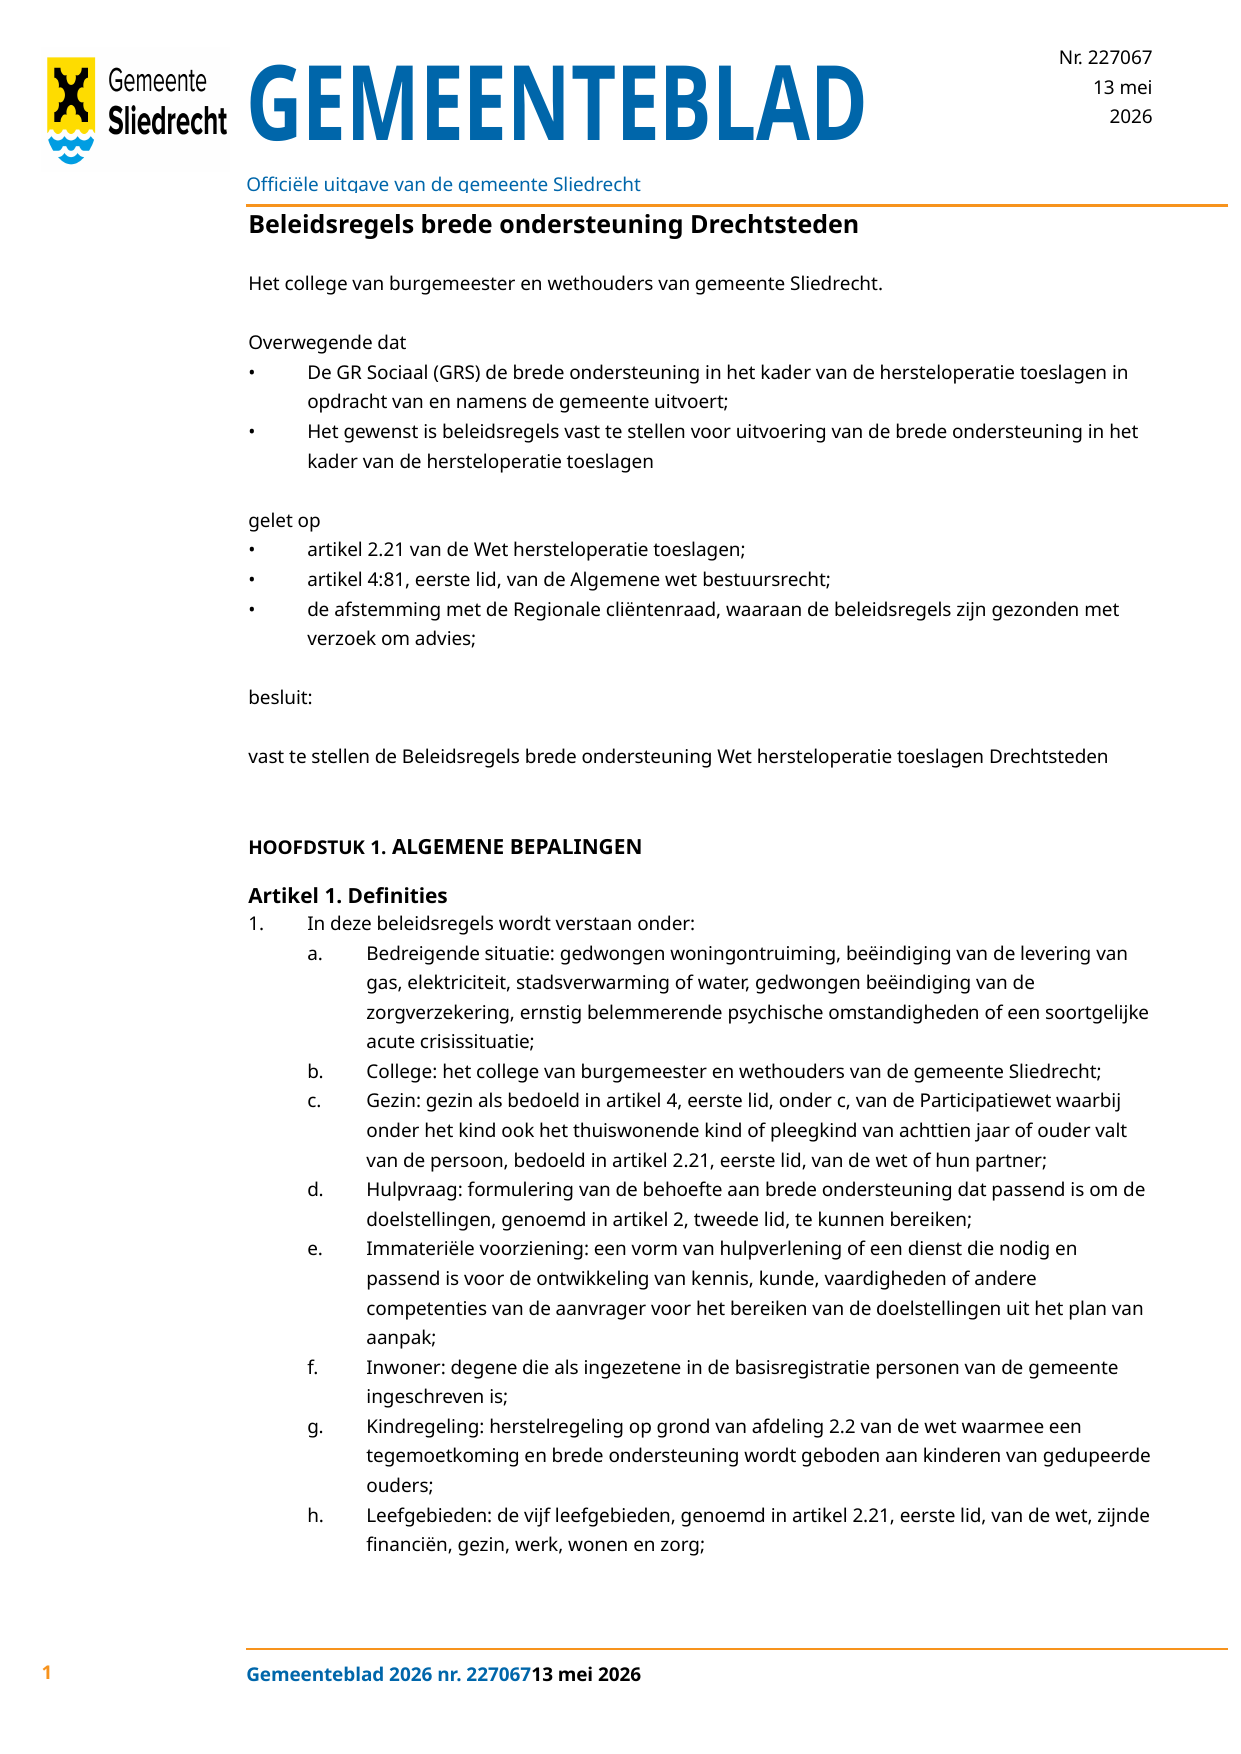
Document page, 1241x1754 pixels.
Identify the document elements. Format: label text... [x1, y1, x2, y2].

text Artikel 1. Definities [248, 882, 1152, 910]
text HOOFDSTUK 1. ALGEMENE BEPALINGEN [248, 832, 1152, 861]
text besluit: [248, 684, 1152, 710]
list artikel 4:81, eerste lid, van de Algemene wet bestuursrecht; [248, 566, 1152, 592]
text gelet op [248, 507, 1152, 533]
list Leefgebieden: de vijf leefgebieden, genoemd in artikel 2.21, eerste lid, van de wet, zijnde financiën, gezin, werk, wonen en zorg; [307, 1502, 1152, 1557]
text Het college van burgemeester en wethouders van gemeente Sliedrecht. [248, 270, 1152, 296]
text Overwegende dat [248, 329, 1152, 355]
list Gezin: gezin als bedoeld in artikel 4, eerste lid, onder c, van de Participatiewet waarbij onder het kind ook het thuiswonende kind of pleegkind van achttien jaar of ouder valt van de persoon, bedoeld in artikel 2.21, eerste lid, van de wet of hun partner; [307, 1088, 1152, 1172]
list In deze beleidsregels wordt verstaan onder: [248, 910, 1152, 936]
list artikel 2.21 van de Wet hersteloperatie toeslagen; [248, 537, 1152, 562]
list Kindregeling: herstelregeling op grond van afdeling 2.2 van de wet waarmee een tegemoetkoming en brede ondersteuning wordt geboden aan kinderen van gedupeerde ouders; [307, 1413, 1152, 1498]
list Immateriële voorziening: een vorm van hulpverlening of een dienst die nodig en passend is voor de ontwikkeling van kennis, kunde, vaardigheden of andere competenties van de aanvrager voor het bereiken van de doelstellingen uit het plan van aanpak; [307, 1236, 1152, 1350]
list Hulpvraag: formulering van de behoefte aan brede ondersteuning dat passend is om de doelstellingen, genoemd in artikel 2, tweede lid, te kunnen bereiken; [307, 1176, 1152, 1232]
text vast te stellen de Beleidsregels brede ondersteuning Wet hersteloperatie toeslagen Drechtsteden [248, 744, 1152, 769]
list De GR Sociaal (GRS) de brede ondersteuning in het kader van de hersteloperatie toeslagen in opdracht van en namens de gemeente uitvoert; [248, 359, 1152, 414]
list College: het college van burgemeester en wethouders van de gemeente Sliedrecht; [307, 1058, 1152, 1084]
list Bedreigende situatie: gedwongen woningontruiming, beëindiging van de levering van gas, elektriciteit, stadsverwarming of water, gedwongen beëindiging van de zorgverzekering, ernstig belemmerende psychische omstandigheden of een soortgelijke acute crisissituatie; [307, 940, 1152, 1054]
picture [41, 47, 231, 172]
list Inwoner: degene die als ingezetene in de basisregistratie personen van de gemeente ingeschreven is; [307, 1354, 1152, 1409]
text Beleidsregels brede ondersteuning Drechtsteden [248, 207, 1152, 241]
list Het gewenst is beleidsregels vast te stellen voor uitvoering van de brede ondersteuning in het kader van de hersteloperatie toeslagen [248, 418, 1152, 473]
list de afstemming met de Regionale cliëntenraad, waaraan de beleidsregels zijn gezonden met verzoek om advies; [248, 596, 1152, 651]
